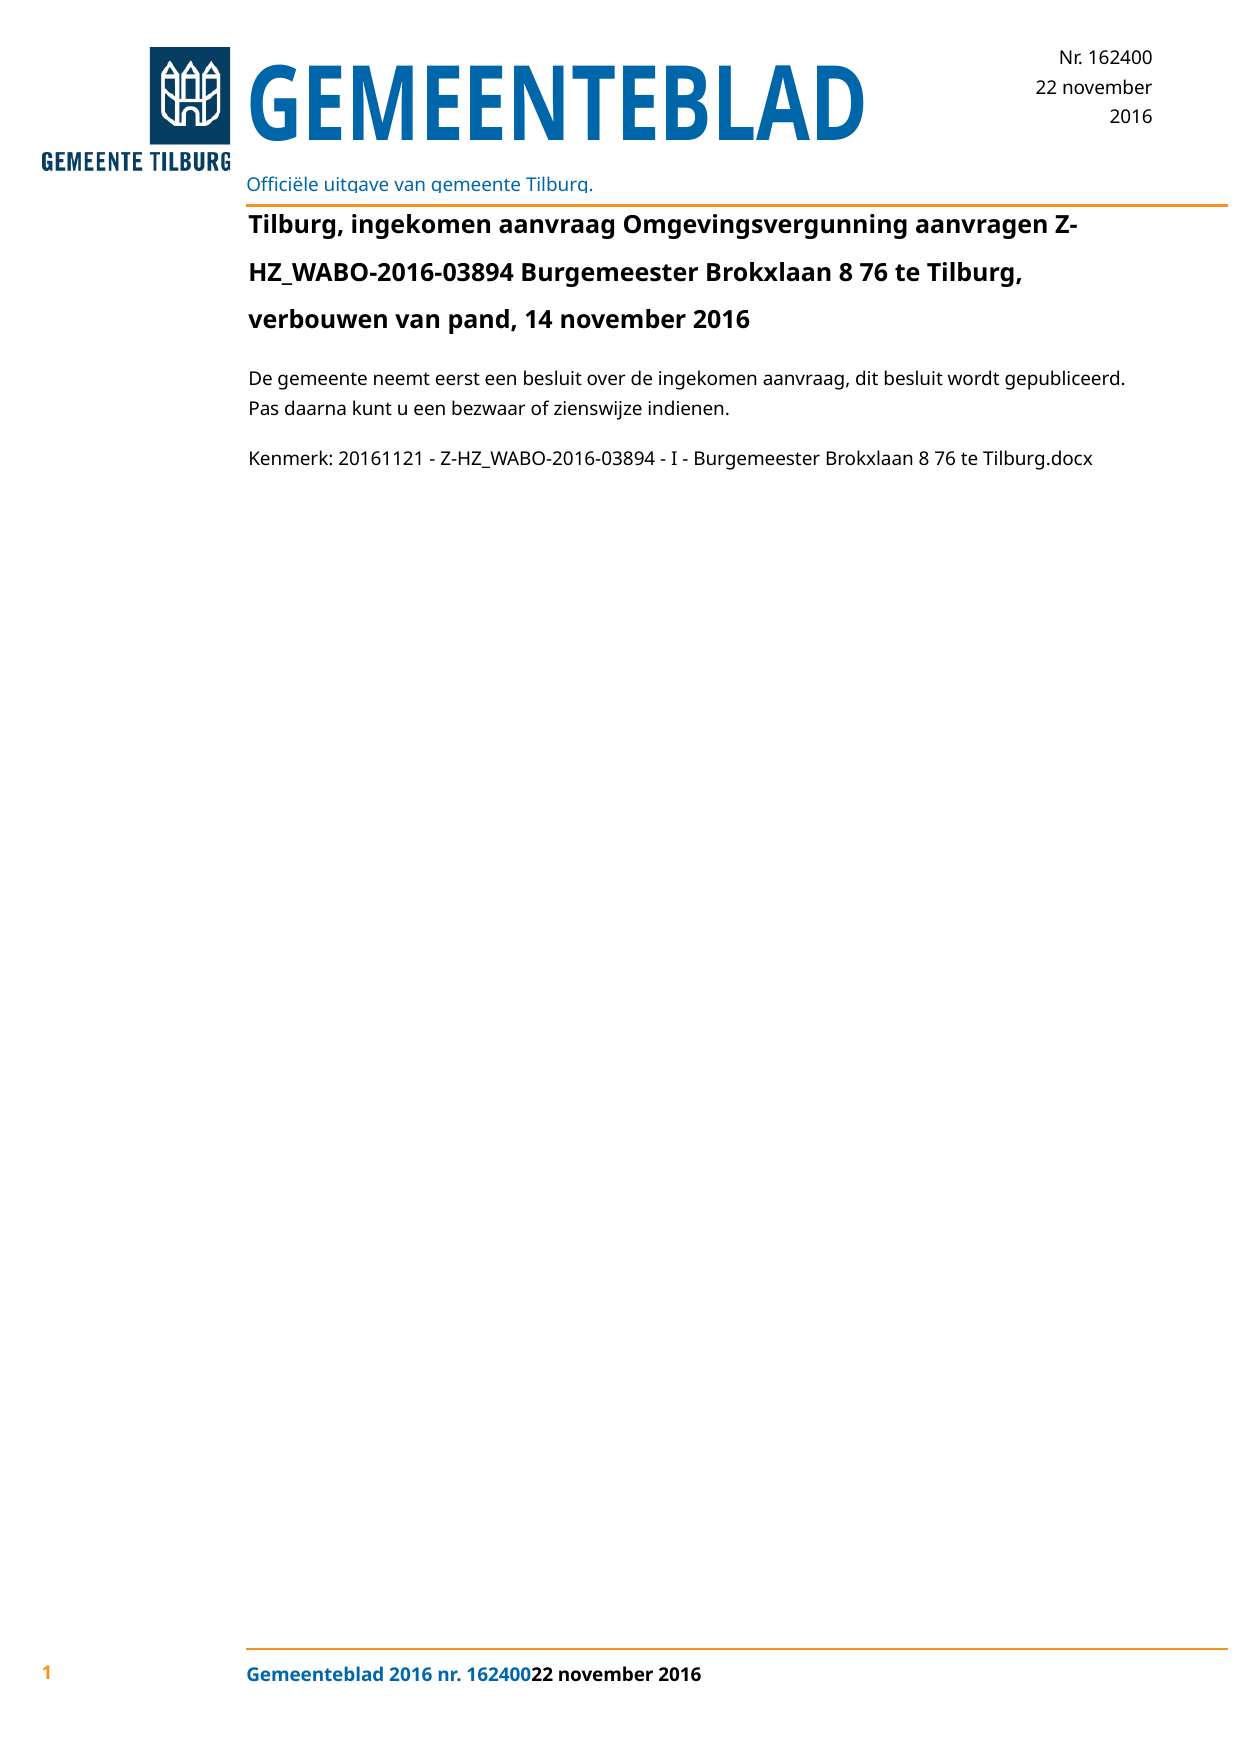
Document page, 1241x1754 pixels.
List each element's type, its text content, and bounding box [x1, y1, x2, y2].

text De gemeente neemt eerst een besluit over de ingekomen aanvraag, dit besluit wordt gepubliceerd. Pas daarna kunt u een bezwaar of zienswijze indienen. [248, 366, 1152, 421]
picture [41, 47, 231, 172]
text Kenmerk: 20161121 - Z-HZ_WABO-2016-03894 - I - Burgemeester Brokxlaan 8 76 te Tilburg.docx [248, 446, 1152, 471]
text Tilburg, ingekomen aanvraag Omgevingsvergunning aanvragen Z-HZ_WABO-2016-03894 Burgemeester Brokxlaan 8 76 te Tilburg, verbouwen van pand, 14 november 2016 [248, 207, 1152, 336]
